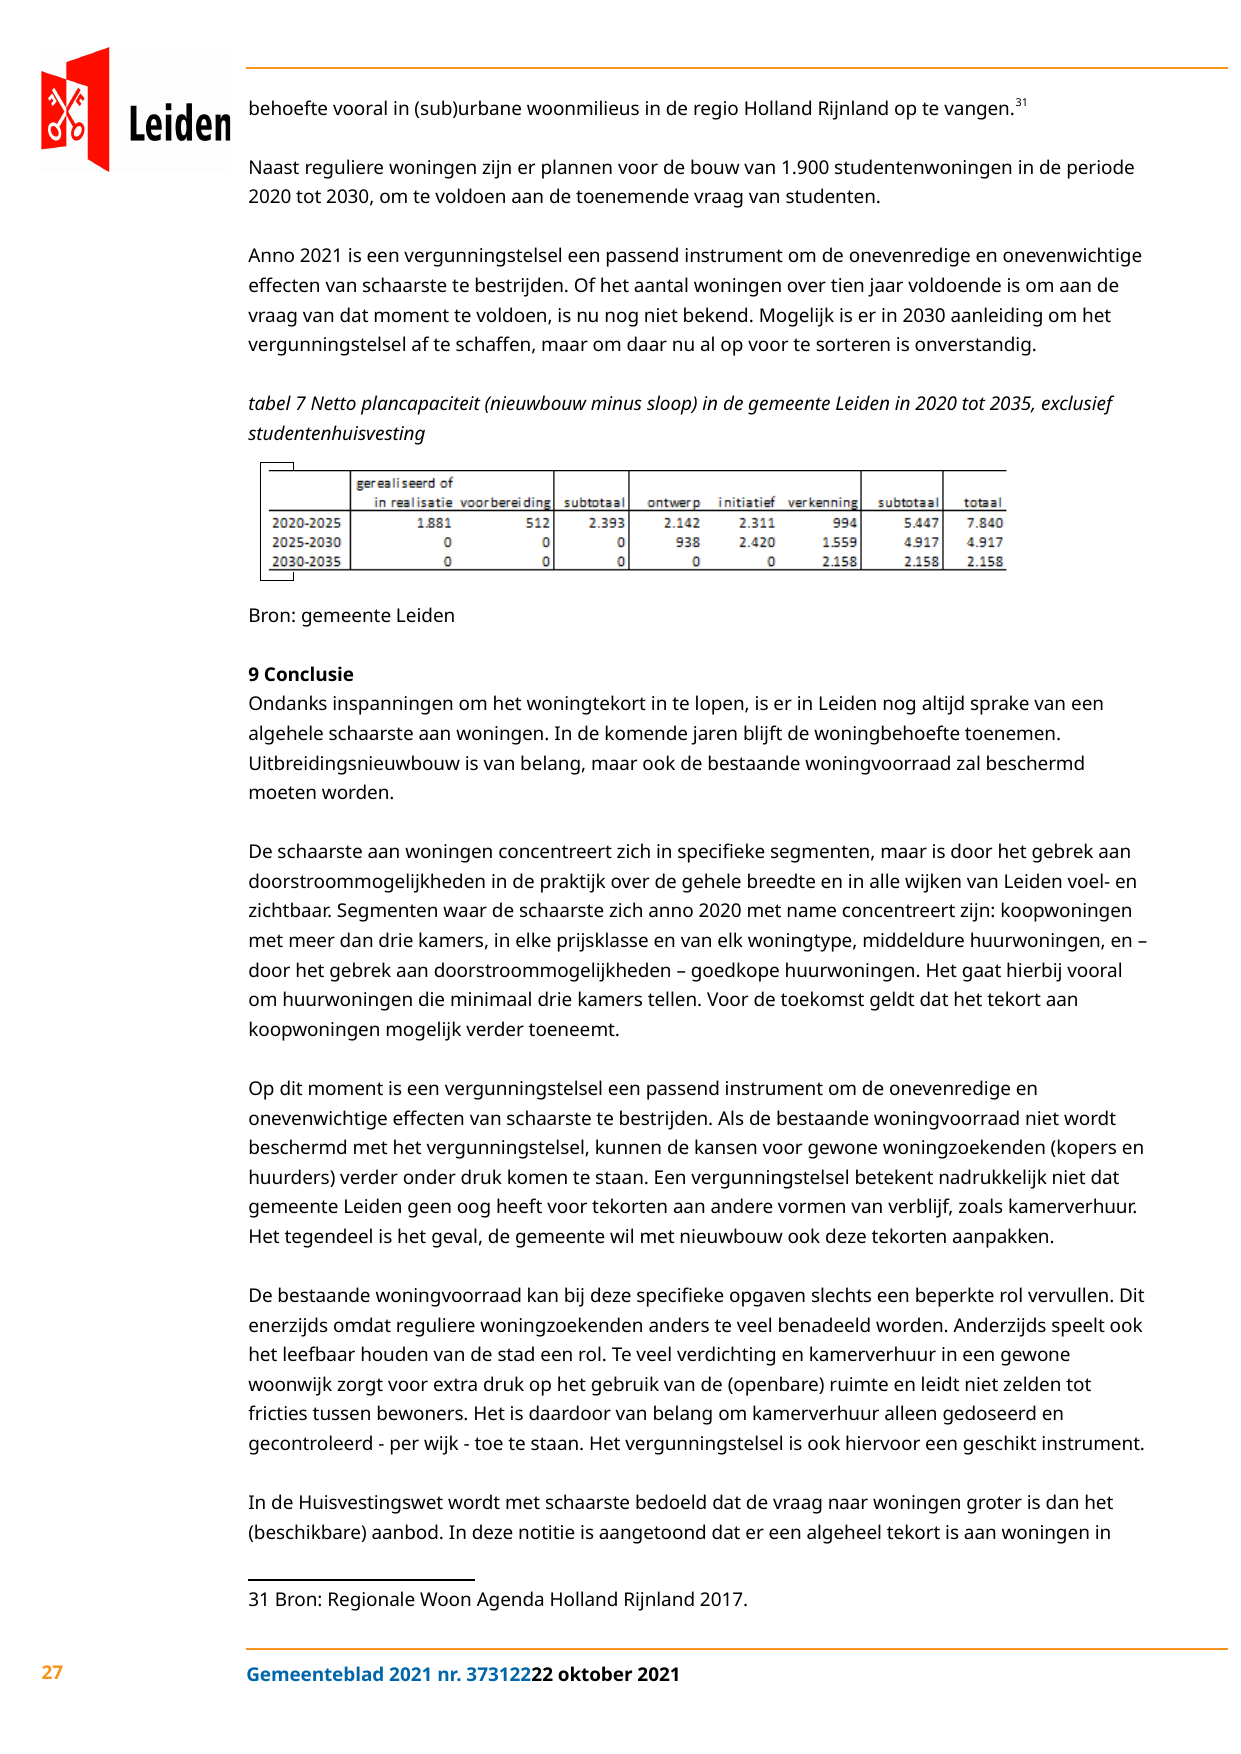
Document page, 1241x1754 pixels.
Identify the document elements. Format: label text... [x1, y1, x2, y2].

text In de Huisvestingswet wordt met schaarste bedoeld dat de vraag naar woningen groter is dan het (beschikbare) aanbod. In deze notitie is aangetoond dat er een algeheel tekort is aan woningen in [248, 1489, 1152, 1545]
text Op dit moment is een vergunningstelsel een passend instrument om de onevenredige en onevenwichtige effecten van schaarste te bestrijden. Als de bestaande woningvoorraad niet wordt beschermd met het vergunningstelsel, kunnen de kansen voor gewone woningzoekenden (kopers en huurders) verder onder druk komen te staan. Een vergunningstelsel betekent nadrukkelijk niet dat gemeente Leiden geen oog heeft voor tekorten aan andere vormen van verblijf, zoals kamerverhuur. Het tegendeel is het geval, de gemeente wil met nieuwbouw ook deze tekorten aanpakken. [248, 1075, 1152, 1249]
text De bestaande woningvoorraad kan bij deze specifieke opgaven slechts een beperkte rol vervullen. Dit enerzijds omdat reguliere woningzoekenden anders te veel benadeeld worden. Anderzijds speelt ook het leefbaar houden van de stad een rol. Te veel verdichting en kamerverhuur in een gewone woonwijk zorgt voor extra druk op het gebruik van de (openbare) ruimte en leidt niet zelden tot fricties tussen bewoners. Het is daardoor van belang om kamerverhuur alleen gedoseerd en gecontroleerd - per wijk - toe te staan. Het vergunningstelsel is ook hiervoor een geschikt instrument. [248, 1282, 1152, 1456]
picture [268, 470, 1008, 572]
text behoefte vooral in (sub)urbane woonmilieus in de regio Holland Rijnland op te vangen. [248, 95, 1152, 121]
text De schaarste aan woningen concentreert zich in specifieke segmenten, maar is door het gebrek aan doorstroommogelijkheden in de praktijk over de gehele breedte en in alle wijken van Leiden voel- en zichtbaar. Segmenten waar de schaarste zich anno 2020 met name concentreert zijn: koopwoningen met meer dan drie kamers, in elke prijsklasse en van elk woningtype, middeldure huurwoningen, en – door het gebrek aan doorstroommogelijkheden – goedkope huurwoningen. Het gaat hierbij vooral om huurwoningen die minimaal drie kamers tellen. Voor de toekomst geldt dat het tekort aan koopwoningen mogelijk verder toeneemt. [248, 838, 1152, 1042]
text Anno 2021 is een vergunningstelsel een passend instrument om de onevenredige en onevenwichtige effecten van schaarste te bestrijden. Of het aantal woningen over tien jaar voldoende is om aan de vraag van dat moment te voldoen, is nu nog niet bekend. Mogelijk is er in 2030 aanleiding om het vergunningstelsel af te schaffen, maar om daar nu al op voor te sorteren is onverstandig. [248, 243, 1152, 357]
text 9 Conclusie [248, 661, 1152, 687]
text Bron: gemeente Leiden [248, 602, 1152, 628]
text Ondanks inspanningen om het woningtekort in te lopen, is er in Leiden nog altijd sprake van een algehele schaarste aan woningen. In de komende jaren blijft de woningbehoefte toenemen. Uitbreidingsnieuwbouw is van belang, maar ook de bestaande woningvoorraad zal beschermd moeten worden. [248, 691, 1152, 805]
picture [41, 47, 231, 172]
text tabel 7 Netto plancapaciteit (nieuwbouw minus sloop) in de gemeente Leiden in 2020 tot 2035, exclusief studentenhuisvesting [248, 391, 1152, 446]
text Bron: Regionale Woon Agenda Holland Rijnland 2017. [248, 1586, 1152, 1612]
text Naast reguliere woningen zijn er plannen voor de bouw van 1.900 studentenwoningen in de periode 2020 tot 2030, om te voldoen aan de toenemende vraag van studenten. [248, 154, 1152, 209]
